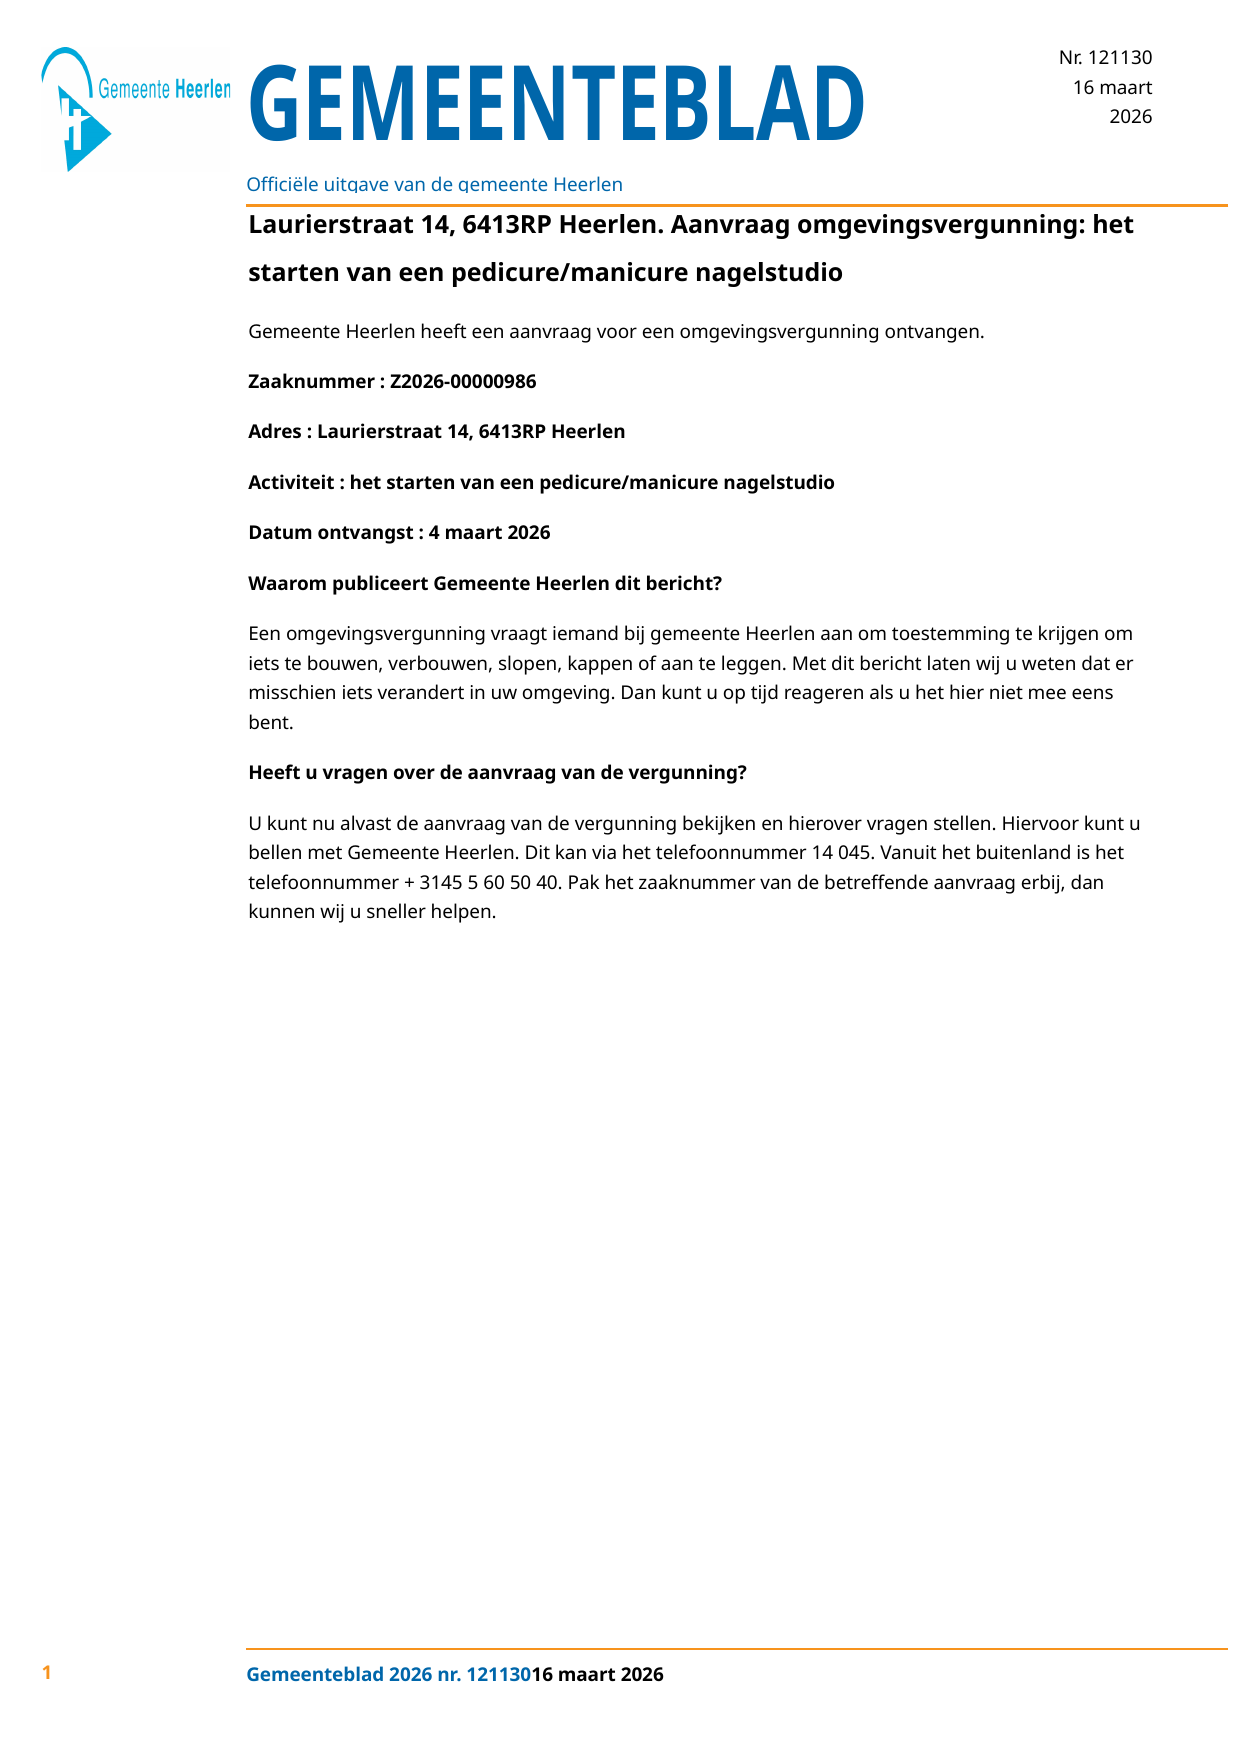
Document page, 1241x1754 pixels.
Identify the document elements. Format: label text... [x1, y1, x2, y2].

picture [41, 47, 231, 172]
text Waarom publiceert Gemeente Heerlen dit bericht? [248, 570, 1152, 596]
picture [41, 47, 59, 70]
text Zaaknummer : Z2026-00000986 [248, 368, 1152, 394]
text Activiteit : het starten van een pedicure/manicure nagelstudio [248, 469, 1152, 495]
text Adres : Laurierstraat 14, 6413RP Heerlen [248, 419, 1152, 444]
text U kunt nu alvast de aanvraag van de vergunning bekijken en hierover vragen stellen. Hiervoor kunt u bellen met Gemeente Heerlen. Dit kan via het telefoonnummer 14 045. Vanuit het buitenland is het telefoonnummer + 3145 5 60 50 40. Pak het zaaknummer van de betreffende aanvraag erbij, dan kunnen wij u sneller helpen. [248, 810, 1152, 924]
text Laurierstraat 14, 6413RP Heerlen. Aanvraag omgevingsvergunning: het starten van een pedicure/manicure nagelstudio [248, 207, 1152, 288]
text Gemeente Heerlen heeft een aanvraag voor een omgevingsvergunning ontvangen. [248, 318, 1152, 344]
text Een omgevingsvergunning vraagt iemand bij gemeente Heerlen aan om toestemming te krijgen om iets te bouwen, verbouwen, slopen, kappen of aan te leggen. Met dit bericht laten wij u weten dat er misschien iets verandert in uw omgeving. Dan kunt u op tijd reageren als u het hier niet mee eens bent. [248, 620, 1152, 735]
text Datum ontvangst : 4 maart 2026 [248, 519, 1152, 545]
text Heeft u vragen over de aanvraag van de vergunning? [248, 759, 1152, 785]
